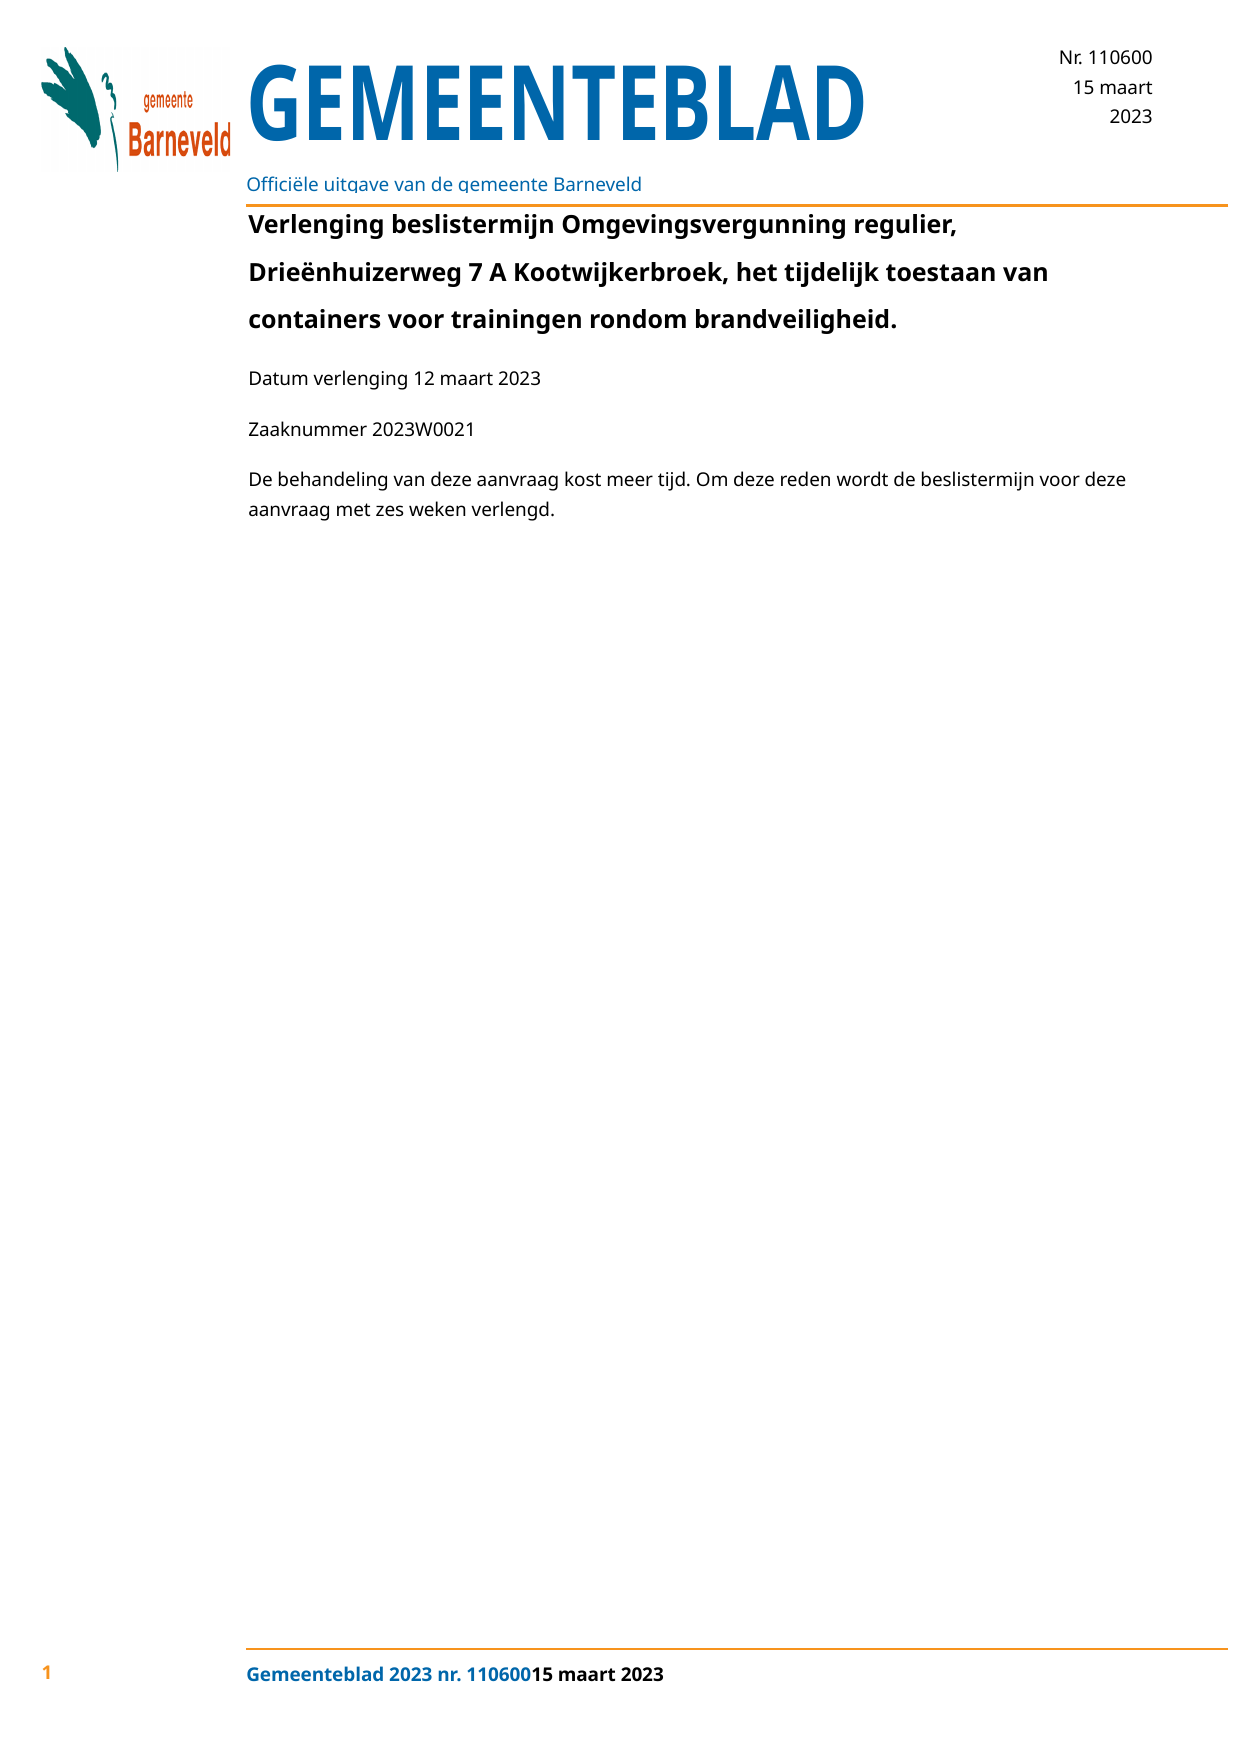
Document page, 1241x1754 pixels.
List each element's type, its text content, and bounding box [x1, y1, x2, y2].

text Zaaknummer 2023W0021 [248, 416, 1152, 442]
text De behandeling van deze aanvraag kost meer tijd. Om deze reden wordt de beslistermijn voor deze aanvraag met zes weken verlengd. [248, 466, 1152, 522]
text Verlenging beslistermijn Omgevingsvergunning regulier, Drieënhuizerweg 7 A Kootwijkerbroek, het tijdelijk toestaan van containers voor trainingen rondom brandveiligheid. [248, 207, 1152, 336]
picture [41, 47, 231, 172]
text Datum verlenging 12 maart 2023 [248, 366, 1152, 391]
